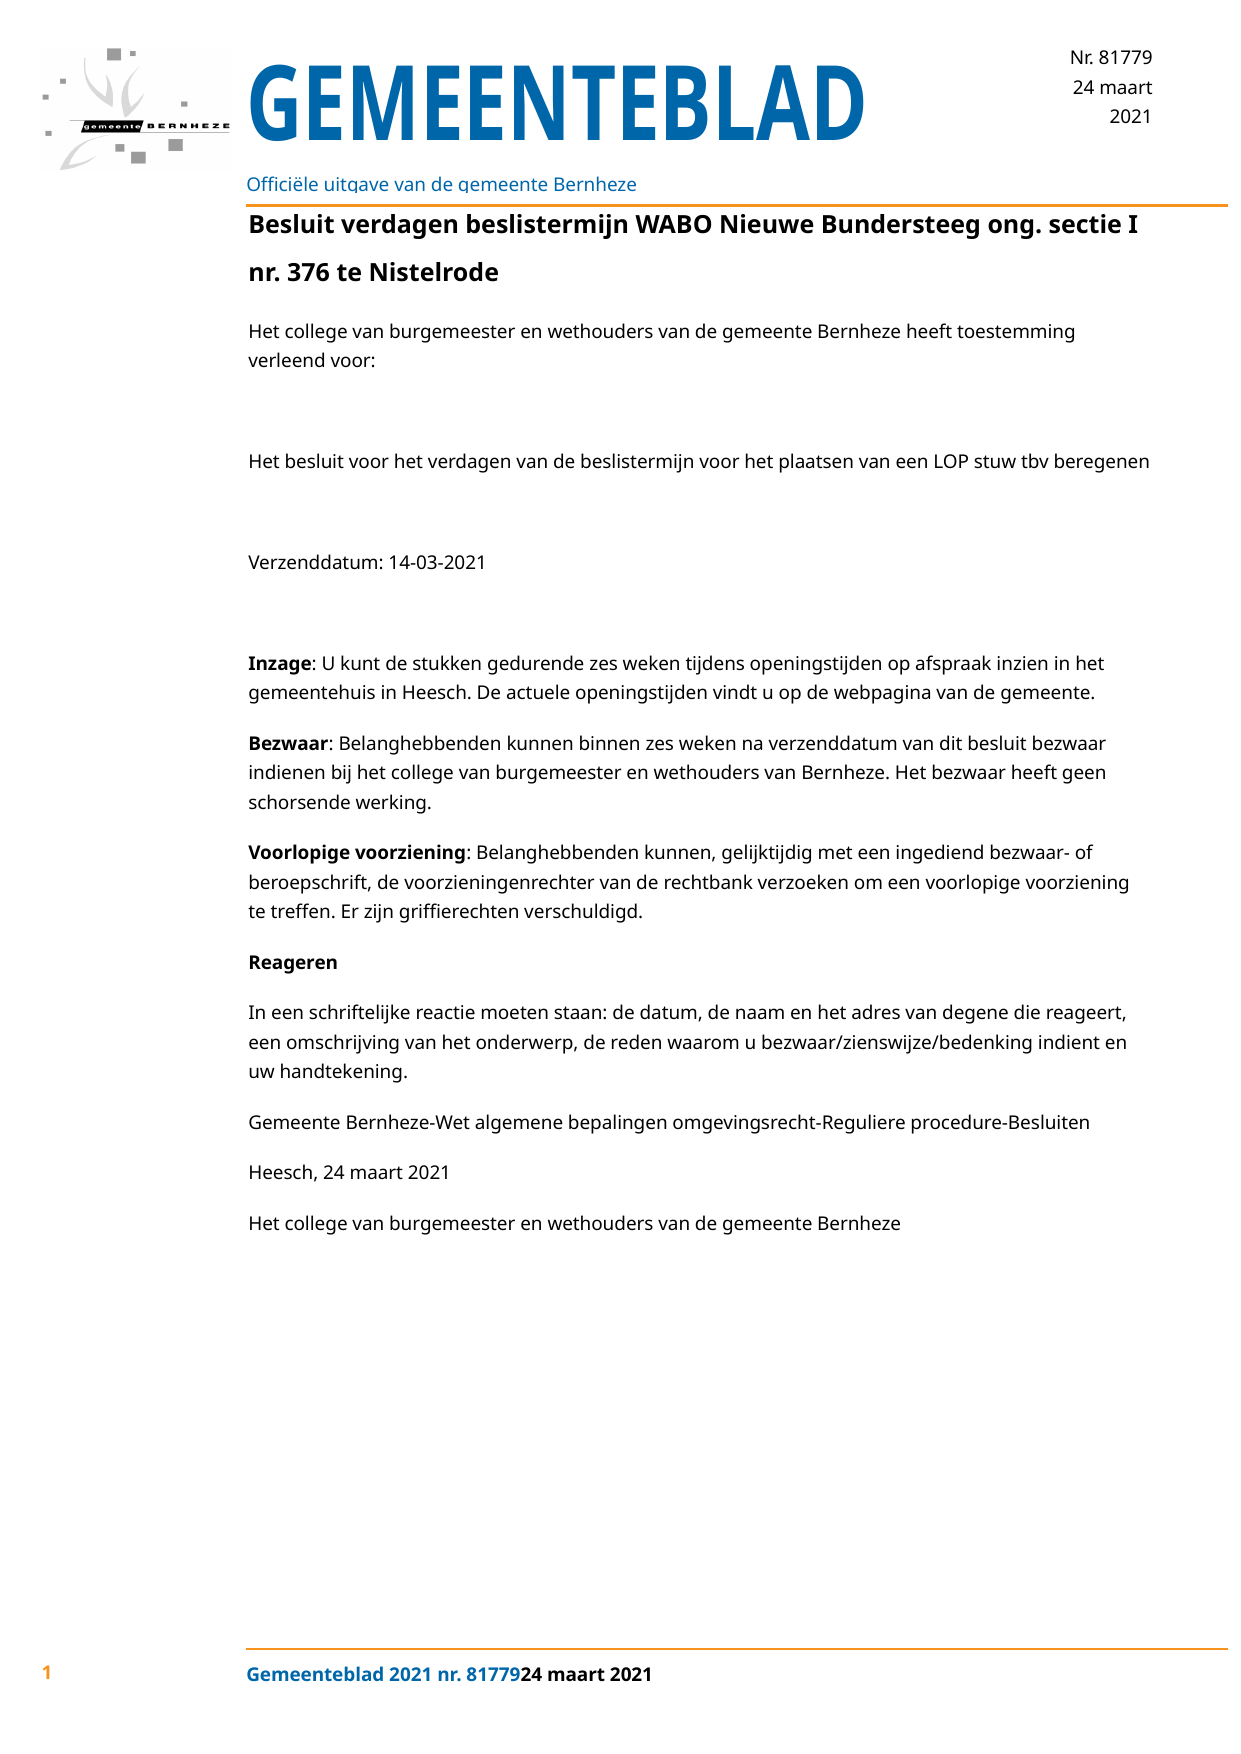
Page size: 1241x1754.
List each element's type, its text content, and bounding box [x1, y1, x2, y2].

text Het college van burgemeester en wethouders van de gemeente Bernheze heeft toestemming verleend voor: [248, 318, 1152, 373]
text Verzenddatum: 14-03-2021 [248, 549, 1152, 575]
text Gemeente Bernheze-Wet algemene bepalingen omgevingsrecht-Reguliere procedure-Besluiten [248, 1109, 1152, 1135]
text In een schriftelijke reactie moeten staan: de datum, de naam en het adres van degene die reageert, een omschrijving van het onderwerp, de reden waarom u bezwaar/zienswijze/bedenking indient en uw handtekening. [248, 999, 1152, 1084]
text Inzage: U kunt de stukken gedurende zes weken tijdens openingstijden op afspraak inzien in het gemeentehuis in Heesch. De actuele openingstijden vindt u op de webpagina van de gemeente. [248, 650, 1152, 705]
text Heesch, 24 maart 2021 [248, 1159, 1152, 1185]
picture [41, 47, 231, 172]
text Bezwaar: Belanghebbenden kunnen binnen zes weken na verzenddatum van dit besluit bezwaar indienen bij het college van burgemeester en wethouders van Bernheze. Het bezwaar heeft geen schorsende werking. [248, 730, 1152, 815]
text Reageren [248, 949, 1152, 975]
text Het besluit voor het verdagen van de beslistermijn voor het plaatsen van een LOP stuw tbv beregenen [248, 448, 1152, 474]
text Voorlopige voorziening: Belanghebbenden kunnen, gelijktijdig met een ingediend bezwaar- of beroepschrift, de voorzieningenrechter van de rechtbank verzoeken om een voorlopige voorziening te treffen. Er zijn griffierechten verschuldigd. [248, 839, 1152, 924]
text Het college van burgemeester en wethouders van de gemeente Bernheze [248, 1210, 1152, 1236]
text Besluit verdagen beslistermijn WABO Nieuwe Bundersteeg ong. sectie I nr. 376 te Nistelrode [248, 207, 1152, 288]
